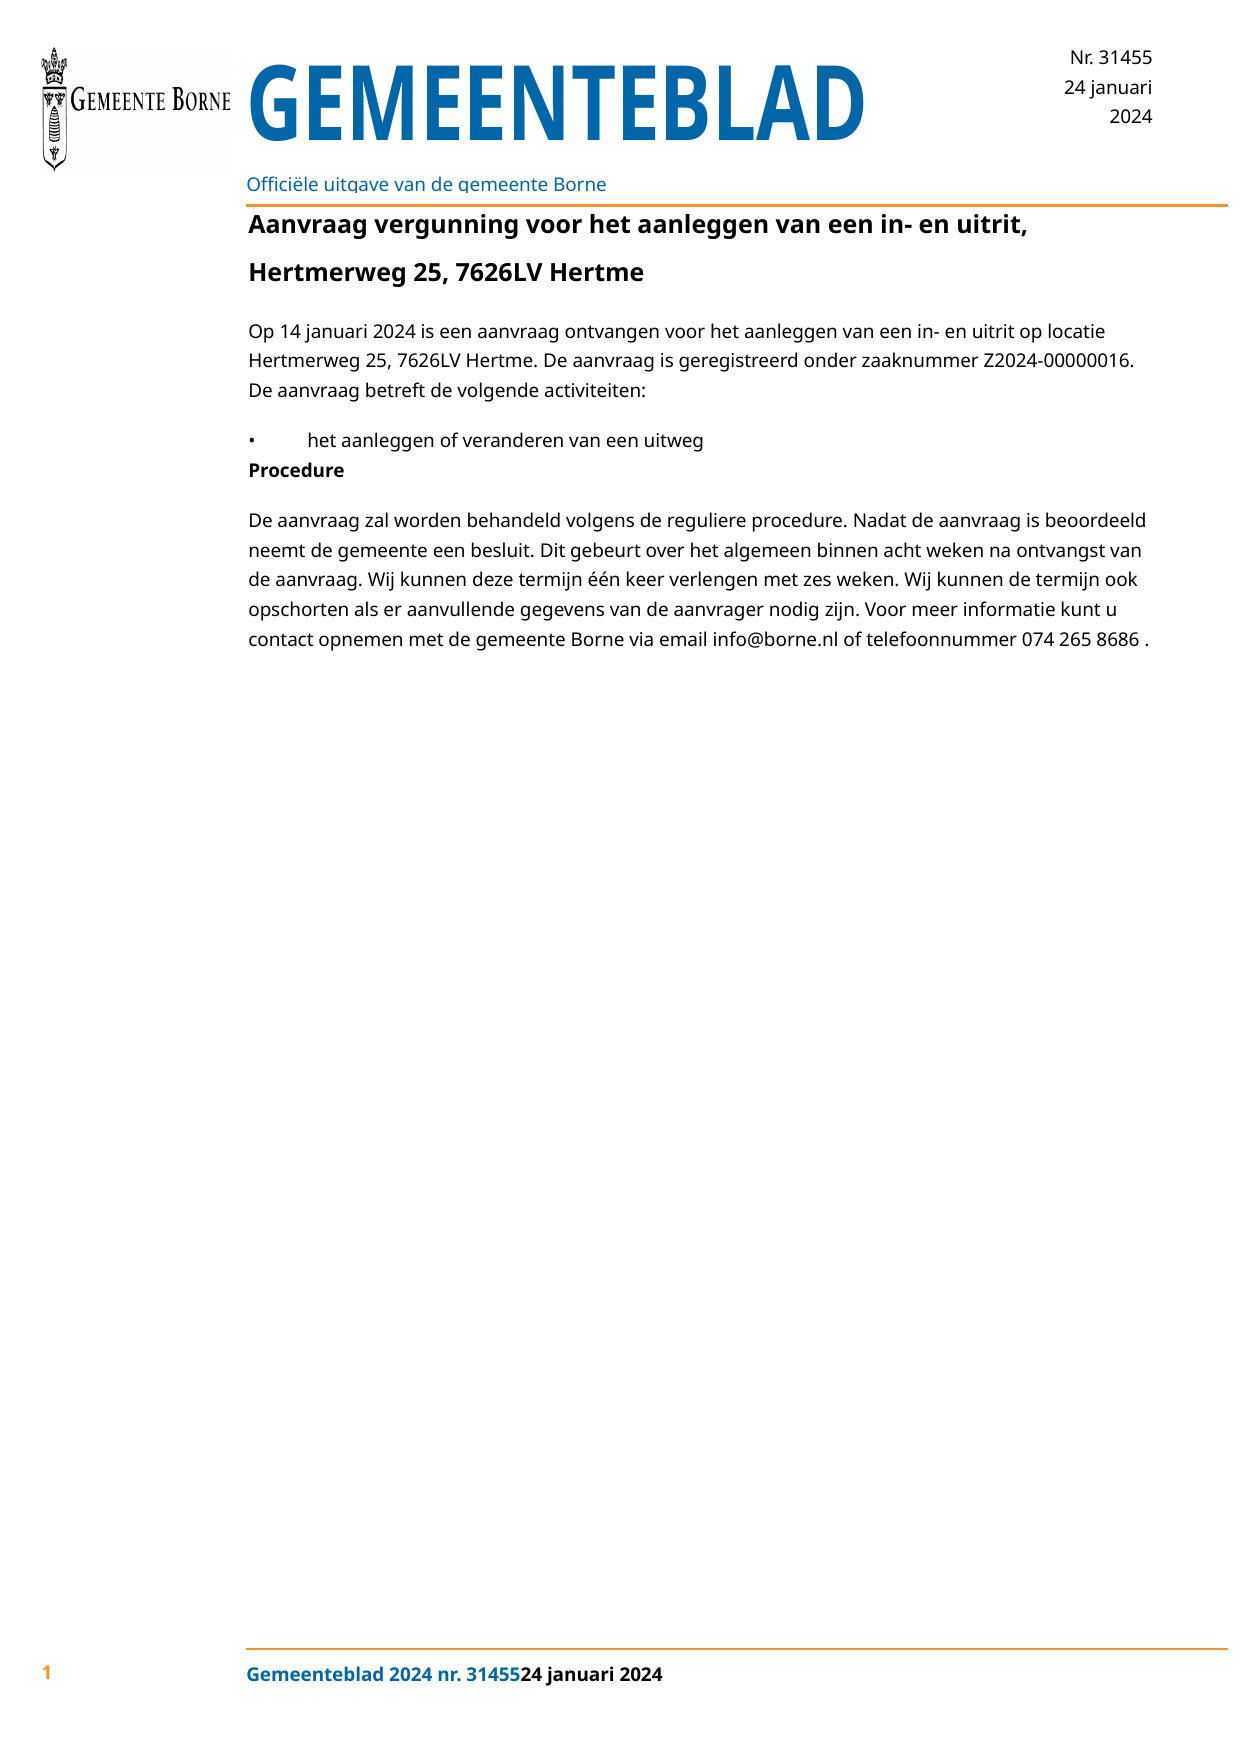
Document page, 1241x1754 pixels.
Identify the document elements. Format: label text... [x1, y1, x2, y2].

list het aanleggen of veranderen van een uitweg [248, 427, 1152, 453]
text Op 14 januari 2024 is een aanvraag ontvangen voor het aanleggen van een in- en uitrit op locatie Hertmerweg 25, 7626LV Hertme. De aanvraag is geregistreerd onder zaaknummer Z2024-00000016. De aanvraag betreft de volgende activiteiten: [248, 318, 1152, 403]
text De aanvraag zal worden behandeld volgens de reguliere procedure. Nadat de aanvraag is beoordeeld neemt de gemeente een besluit. Dit gebeurt over het algemeen binnen acht weken na ontvangst van de aanvraag. Wij kunnen deze termijn één keer verlengen met zes weken. Wij kunnen de termijn ook opschorten als er aanvullende gegevens van de aanvrager nodig zijn. Voor meer informatie kunt u contact opnemen met de gemeente Borne via email info@borne.nl of telefoonnummer 074 265 8686 . [248, 507, 1152, 652]
text Aanvraag vergunning voor het aanleggen van een in- en uitrit, Hertmerweg 25, 7626LV Hertme [248, 207, 1152, 288]
text Procedure [248, 457, 1152, 483]
picture [41, 47, 231, 172]
